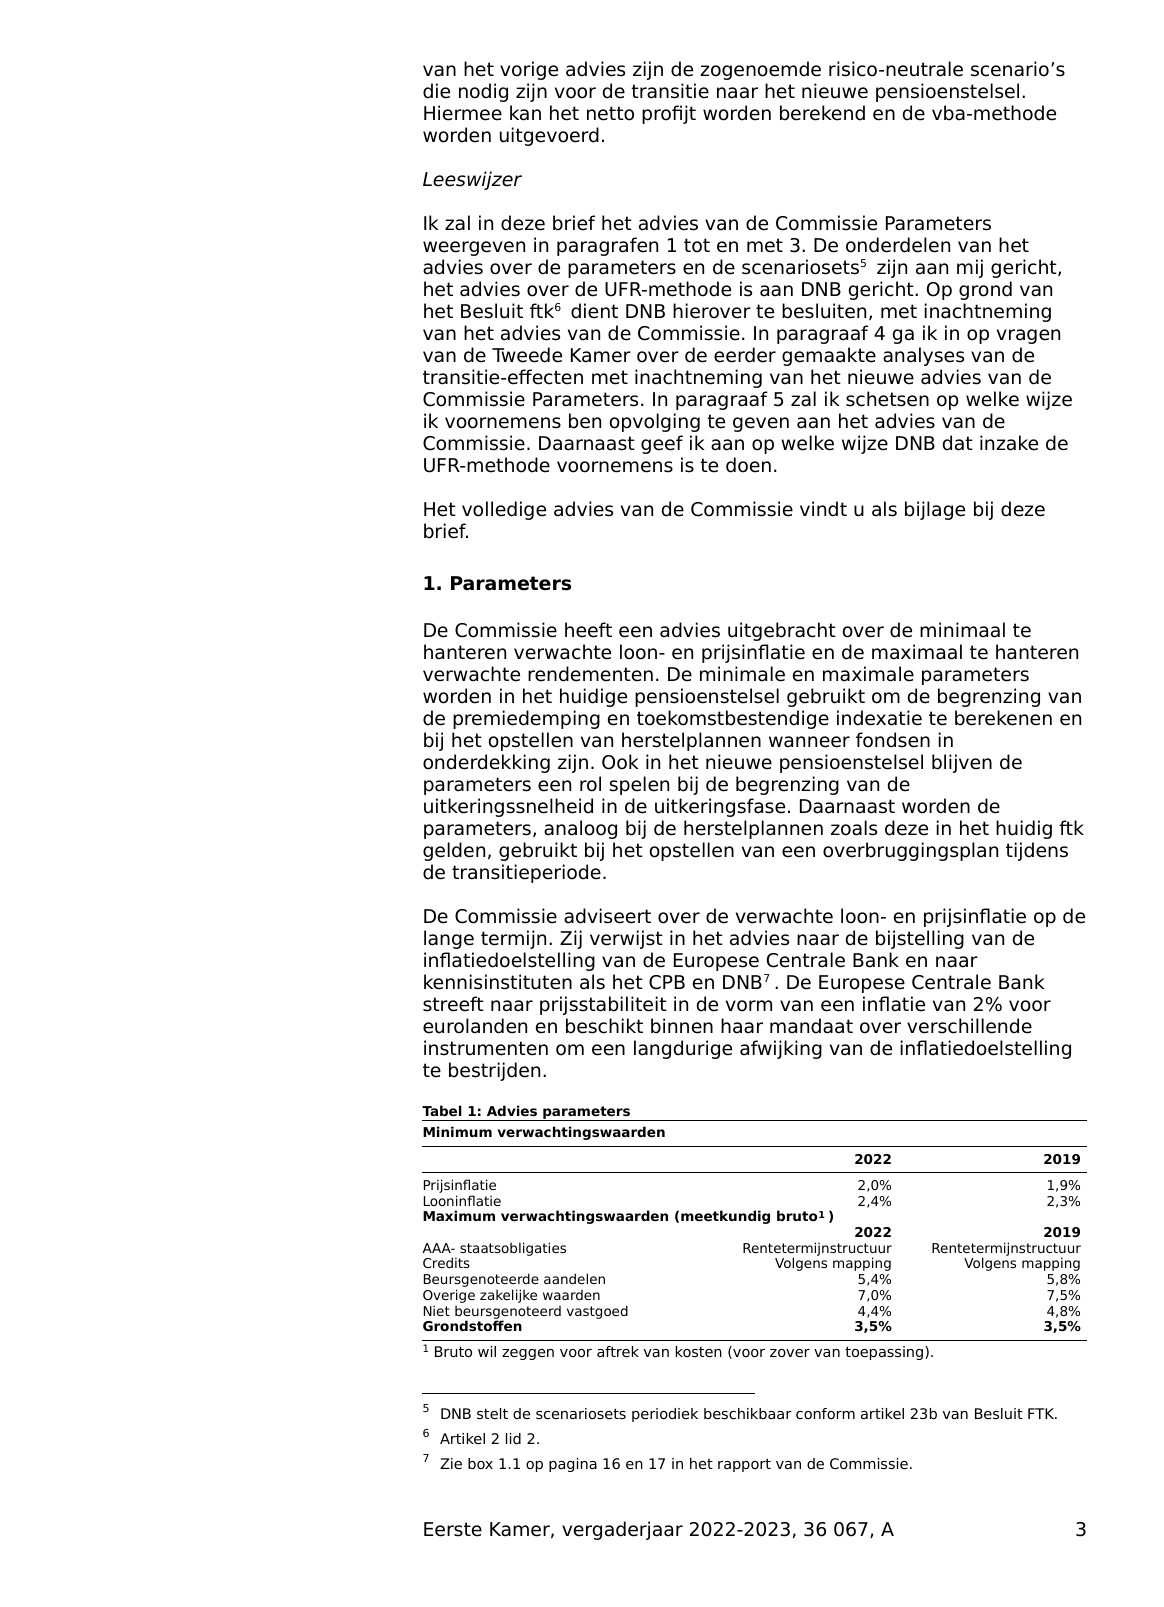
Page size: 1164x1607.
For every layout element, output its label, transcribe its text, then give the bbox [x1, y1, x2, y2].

table_cell 2,0% [709, 1173, 898, 1193]
subtitle Leeswijzer [422, 169, 1087, 191]
text Ik zal in deze brief het advies van de Commissie Parameters weergeven in paragrafen 1 tot en met 3. De onderdelen van het advies over de parameters en de scenariosets zijn aan mij gericht, het advies over de UFR-methode is aan DNB gericht. Op grond van het Besluit ftk dient DNB hierover te besluiten, met inachtneming van het advies van de Commissie. In paragraaf 4 ga ik in op vragen van de Tweede Kamer over de eerder gemaakte analyses van de transitie-effecten met inachtneming van het nieuwe advies van de Commissie Parameters. In paragraaf 5 zal ik schetsen op welke wijze ik voornemens ben opvolging te geven aan het advies van de Commissie. Daarnaast geef ik aan op welke wijze DNB dat inzake de UFR-methode voornemens is te doen. [422, 213, 1087, 477]
table_cell Rentetermijnstructuur [709, 1241, 898, 1256]
table_cell 4,4% [709, 1304, 898, 1319]
table_cell [422, 1147, 709, 1172]
table_cell AAA- staatsobligaties [422, 1241, 709, 1256]
table_cell Looninflatie [422, 1193, 709, 1209]
table_cell 2019 [898, 1147, 1087, 1172]
text Zie box 1.1 op pagina 16 en 17 in het rapport van de Commissie. [422, 1452, 1087, 1474]
table_cell 2019 [898, 1225, 1087, 1241]
table_cell 5,8% [898, 1272, 1087, 1288]
table_cell 7,0% [709, 1288, 898, 1303]
table_cell 1,9% [898, 1173, 1087, 1193]
text Artikel 2 lid 2. [422, 1427, 1087, 1449]
table_cell Minimum verwachtingswaarden [422, 1121, 1087, 1146]
table_cell [422, 1225, 709, 1241]
table_cell 3,5% [898, 1319, 1087, 1339]
table_cell Credits [422, 1256, 709, 1272]
table_cell 7,5% [898, 1288, 1087, 1303]
table_cell 2022 [709, 1147, 898, 1172]
table_cell Grondstoffen [422, 1319, 709, 1339]
table_cell Rentetermijnstructuur [898, 1241, 1087, 1256]
text De Commissie heeft een advies uitgebracht over de minimaal te hanteren verwachte loon- en prijsinflatie en de maximaal te hanteren verwachte rendementen. De minimale en maximale parameters worden in het huidige pensioenstelsel gebruikt om de begrenzing van de premiedemping en toekomstbestendige indexatie te berekenen en bij het opstellen van herstelplannen wanneer fondsen in onderdekking zijn. Ook in het nieuwe pensioenstelsel blijven de parameters een rol spelen bij de begrenzing van de uitkeringssnelheid in de uitkeringsfase. Daarnaast worden de parameters, analoog bij de herstelplannen zoals deze in het huidig ftk gelden, gebruikt bij het opstellen van een overbruggingsplan tijdens de transitieperiode. [422, 620, 1087, 884]
text van het vorige advies zijn de zogenoemde risico-neutrale scenario’s die nodig zijn voor de transitie naar het nieuwe pensioenstelsel. Hiermee kan het netto profijt worden berekend en de vba-methode worden uitgevoerd. [422, 59, 1087, 147]
text De Commissie adviseert over de verwachte loon- en prijsinflatie op de lange termijn. Zij verwijst in het advies naar de bijstelling van de inflatiedoelstelling van de Europese Centrale Bank en naar kennisinstituten als het CPB en DNB. De Europese Centrale Bank streeft naar prijsstabiliteit in de vorm van een inflatie van 2% voor eurolanden en beschikt binnen haar mandaat over verschillende instrumenten om een langdurige afwijking van de inflatiedoelstelling te bestrijden. [422, 906, 1087, 1082]
table_cell Beursgenoteerde aandelen [422, 1272, 709, 1288]
table_cell 4,8% [898, 1304, 1087, 1319]
table_cell Prijsinflatie [422, 1173, 709, 1193]
table_header Tabel 1: Advies parameters [422, 1104, 1087, 1119]
table_cell 2,4% [709, 1193, 898, 1209]
table_cell 2,3% [898, 1193, 1087, 1209]
text DNB stelt de scenariosets periodiek beschikbaar conform artikel 23b van Besluit FTK. [422, 1402, 1087, 1424]
table_cell Maximum verwachtingswaarden (meetkundig bruto1) [422, 1209, 1087, 1225]
table_cell 5,4% [709, 1272, 898, 1288]
table_cell Overige zakelijke waarden [422, 1288, 709, 1303]
table_cell 3,5% [709, 1319, 898, 1339]
table_cell Volgens mapping [709, 1256, 898, 1272]
table_cell 2022 [709, 1225, 898, 1241]
text Het volledige advies van de Commissie vindt u als bijlage bij deze brief. [422, 499, 1087, 543]
subtitle 1. Parameters [422, 573, 1087, 595]
table_cell Niet beursgenoteerd vastgoed [422, 1304, 709, 1319]
table_cell Volgens mapping [898, 1256, 1087, 1272]
table_cell 1 Bruto wil zeggen voor aftrek van kosten (voor zover van toepassing). [422, 1341, 1087, 1360]
